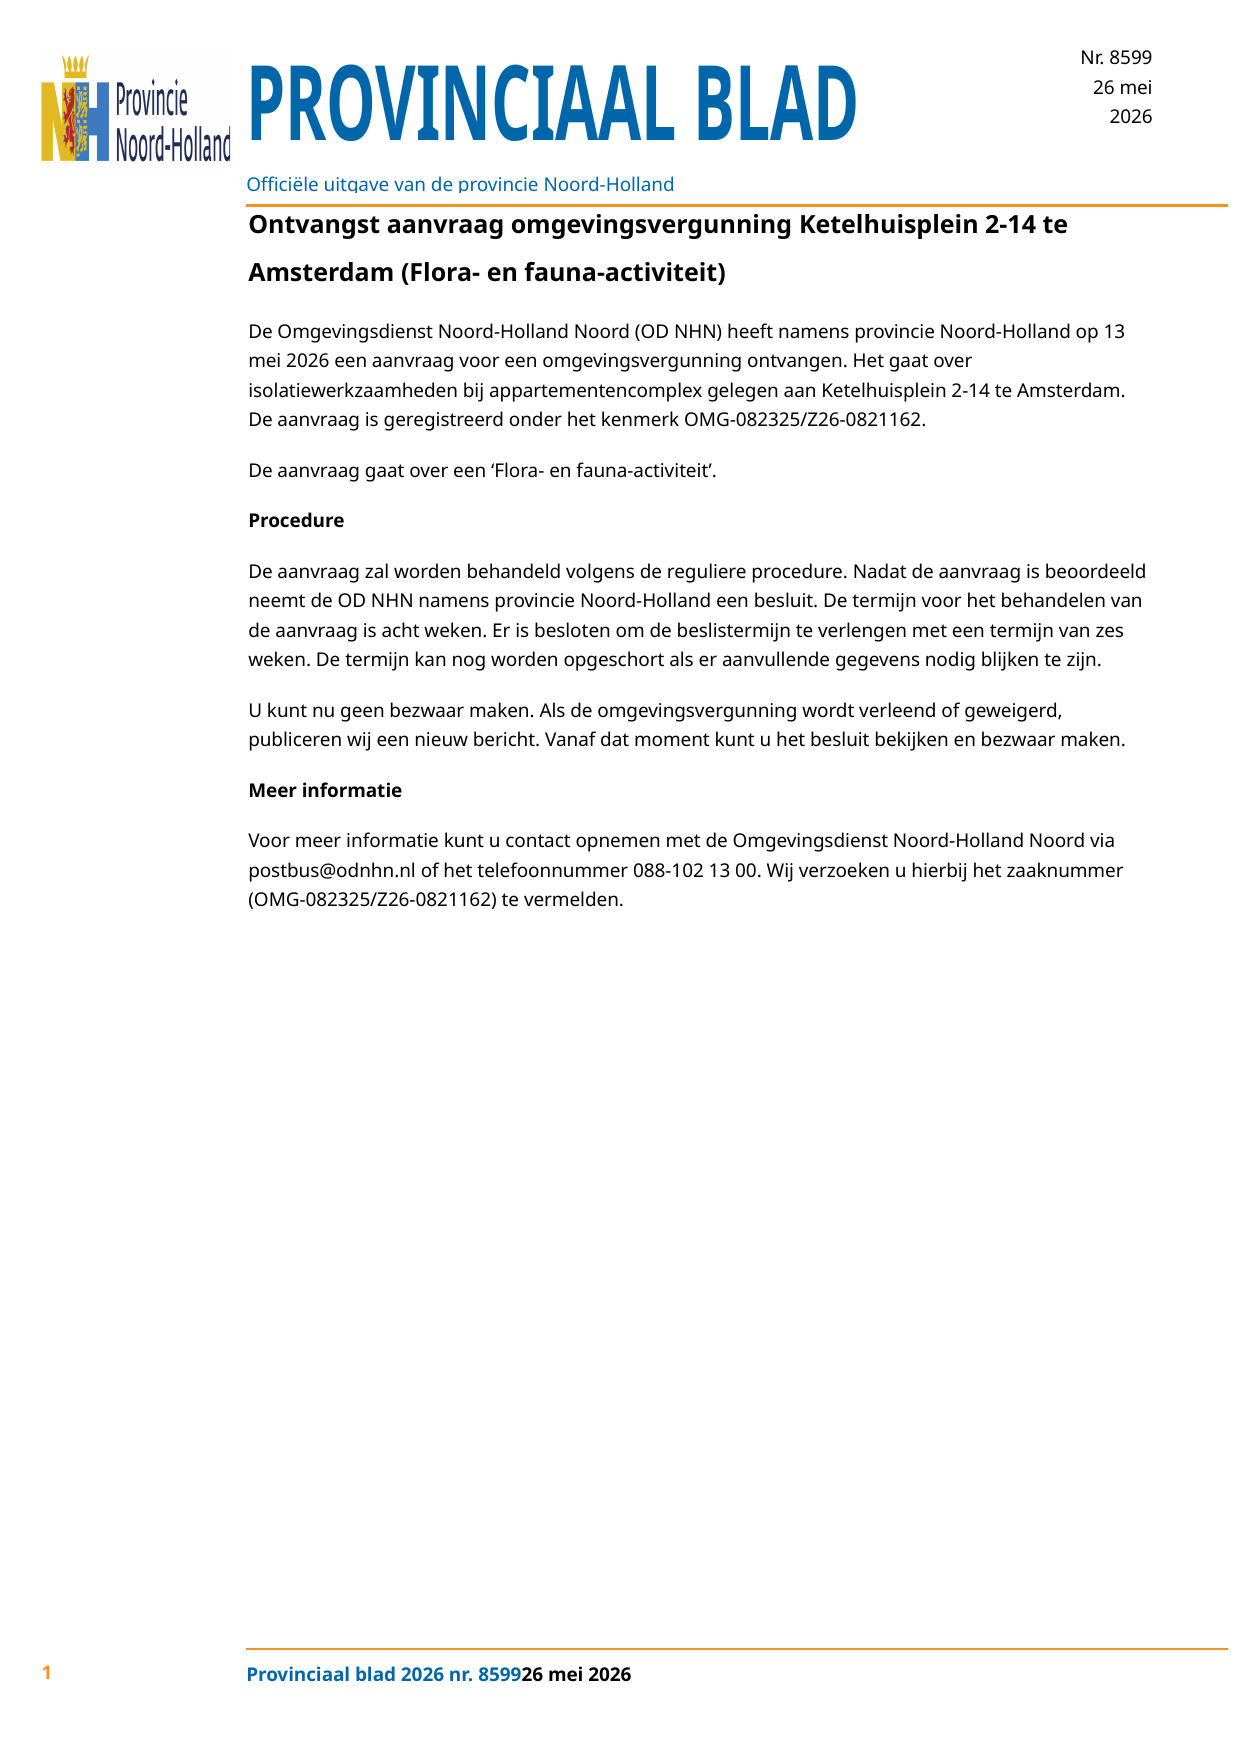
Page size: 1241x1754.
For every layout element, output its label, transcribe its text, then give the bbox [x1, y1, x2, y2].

text Procedure [248, 507, 1152, 533]
text De aanvraag zal worden behandeld volgens de reguliere procedure. Nadat de aanvraag is beoordeeld neemt de OD NHN namens provincie Noord-Holland een besluit. De termijn voor het behandelen van de aanvraag is acht weken. Er is besloten om de beslistermijn te verlengen met een termijn van zes weken. De termijn kan nog worden opgeschort als er aanvullende gegevens nodig blijken te zijn. [248, 558, 1152, 672]
picture [41, 47, 231, 172]
text Ontvangst aanvraag omgevingsvergunning Ketelhuisplein 2-14 te Amsterdam (Flora- en fauna-activiteit) [248, 207, 1152, 288]
text Meer informatie [248, 777, 1152, 803]
text De Omgevingsdienst Noord-Holland Noord (OD NHN) heeft namens provincie Noord-Holland op 13 mei 2026 een aanvraag voor een omgevingsvergunning ontvangen. Het gaat over isolatiewerkzaamheden bij appartementencomplex gelegen aan Ketelhuisplein 2-14 te Amsterdam. De aanvraag is geregistreerd onder het kenmerk OMG-082325/Z26-0821162. [248, 318, 1152, 432]
text De aanvraag gaat over een ‘Flora- en fauna-activiteit’. [248, 457, 1152, 483]
text U kunt nu geen bezwaar maken. Als de omgevingsvergunning wordt verleend of geweigerd, publiceren wij een nieuw bericht. Vanaf dat moment kunt u het besluit bekijken en bezwaar maken. [248, 697, 1152, 752]
text Voor meer informatie kunt u contact opnemen met de Omgevingsdienst Noord-Holland Noord via postbus@odnhn.nl of het telefoonnummer 088-102 13 00. Wij verzoeken u hierbij het zaaknummer (OMG-082325/Z26-0821162) te vermelden. [248, 827, 1152, 912]
